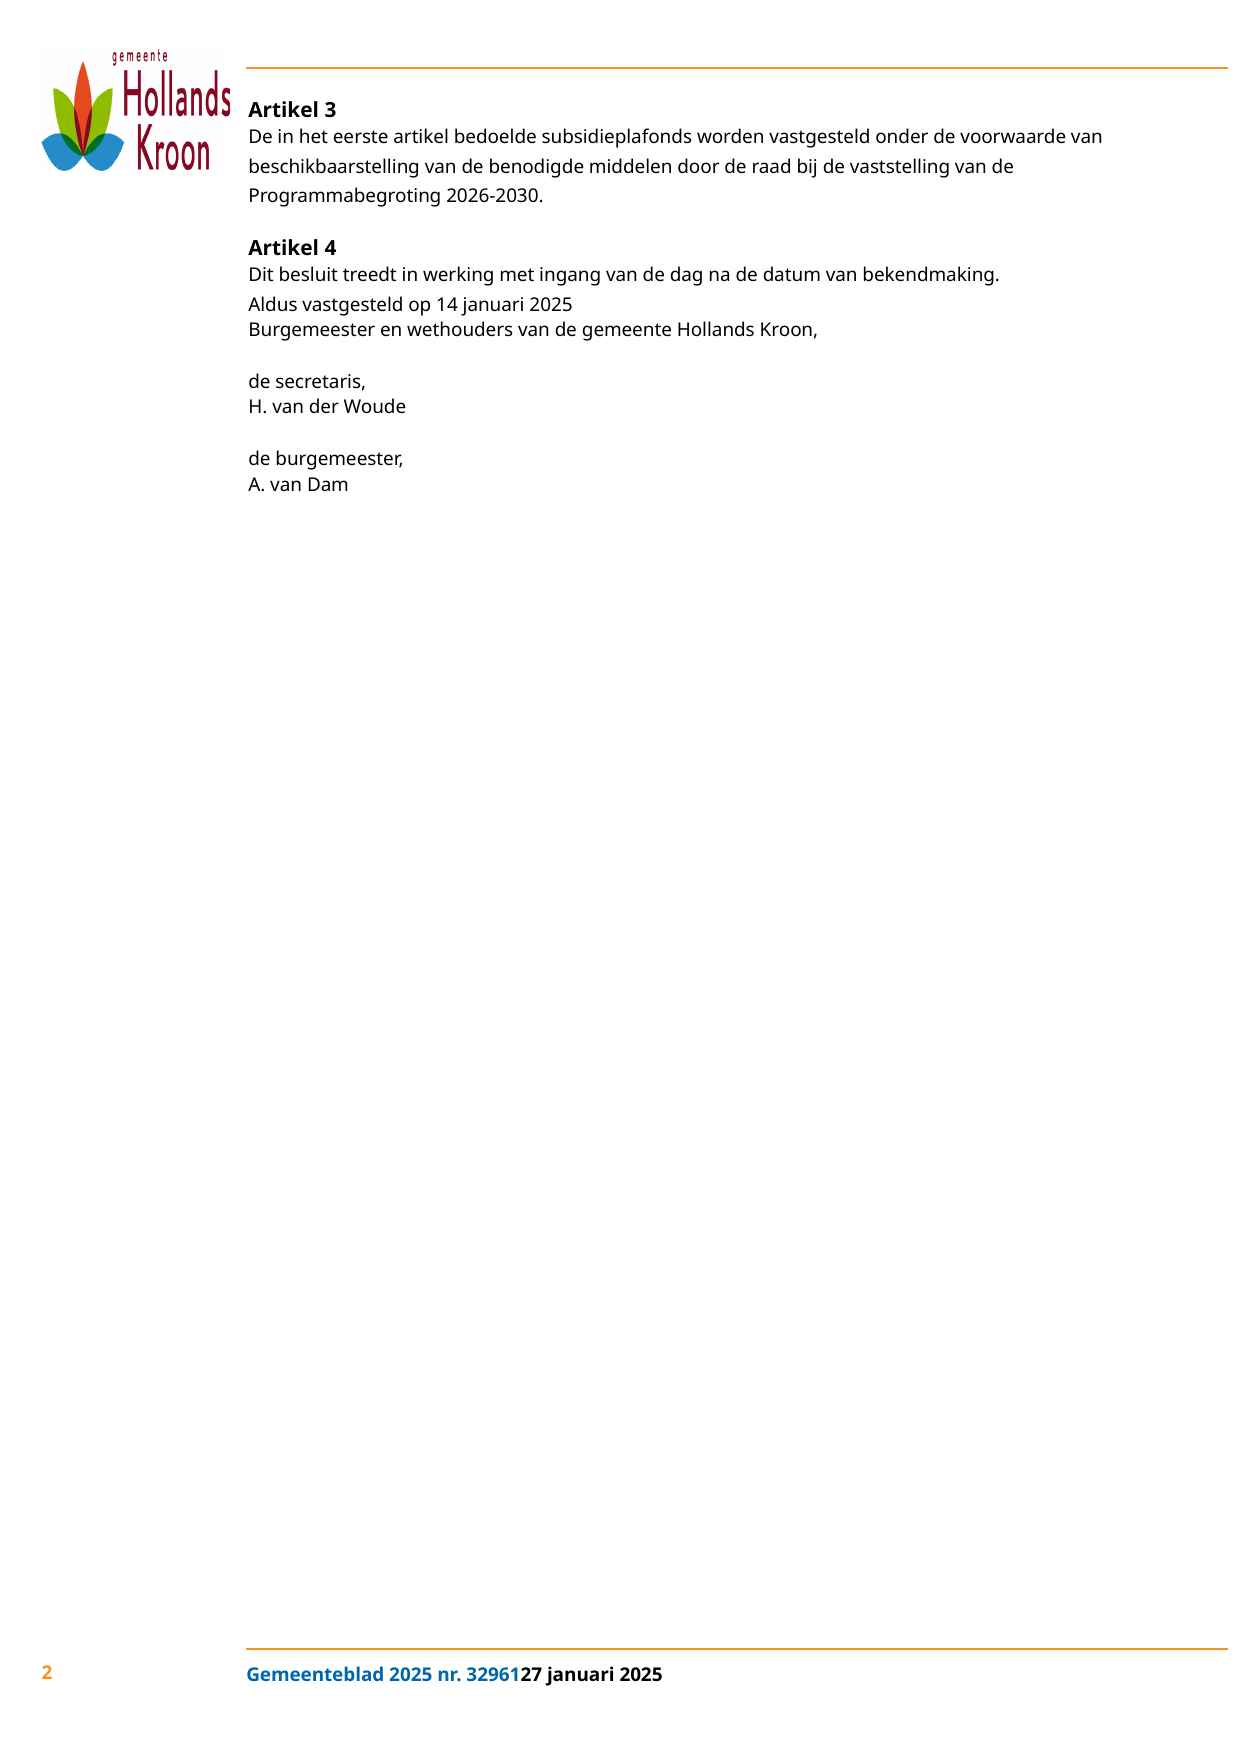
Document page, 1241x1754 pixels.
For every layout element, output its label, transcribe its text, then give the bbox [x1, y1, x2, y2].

text de secretaris, [248, 368, 1152, 394]
text de burgemeester, [248, 445, 1152, 471]
text Burgemeester en wethouders van de gemeente Hollands Kroon, [248, 317, 1152, 342]
text Artikel 4 [248, 233, 1152, 261]
text De in het eerste artikel bedoelde subsidieplafonds worden vastgesteld onder de voorwaarde van beschikbaarstelling van de benodigde middelen door de raad bij de vaststelling van de Programmabegroting 2026-2030. [248, 123, 1152, 208]
text Artikel 3 [248, 95, 1152, 123]
picture [41, 47, 231, 172]
text A. van Dam [248, 471, 1152, 497]
text H. van der Woude [248, 394, 1152, 419]
text Aldus vastgesteld op 14 januari 2025 [248, 291, 1152, 317]
text Dit besluit treedt in werking met ingang van de dag na de datum van bekendmaking. [248, 261, 1152, 287]
